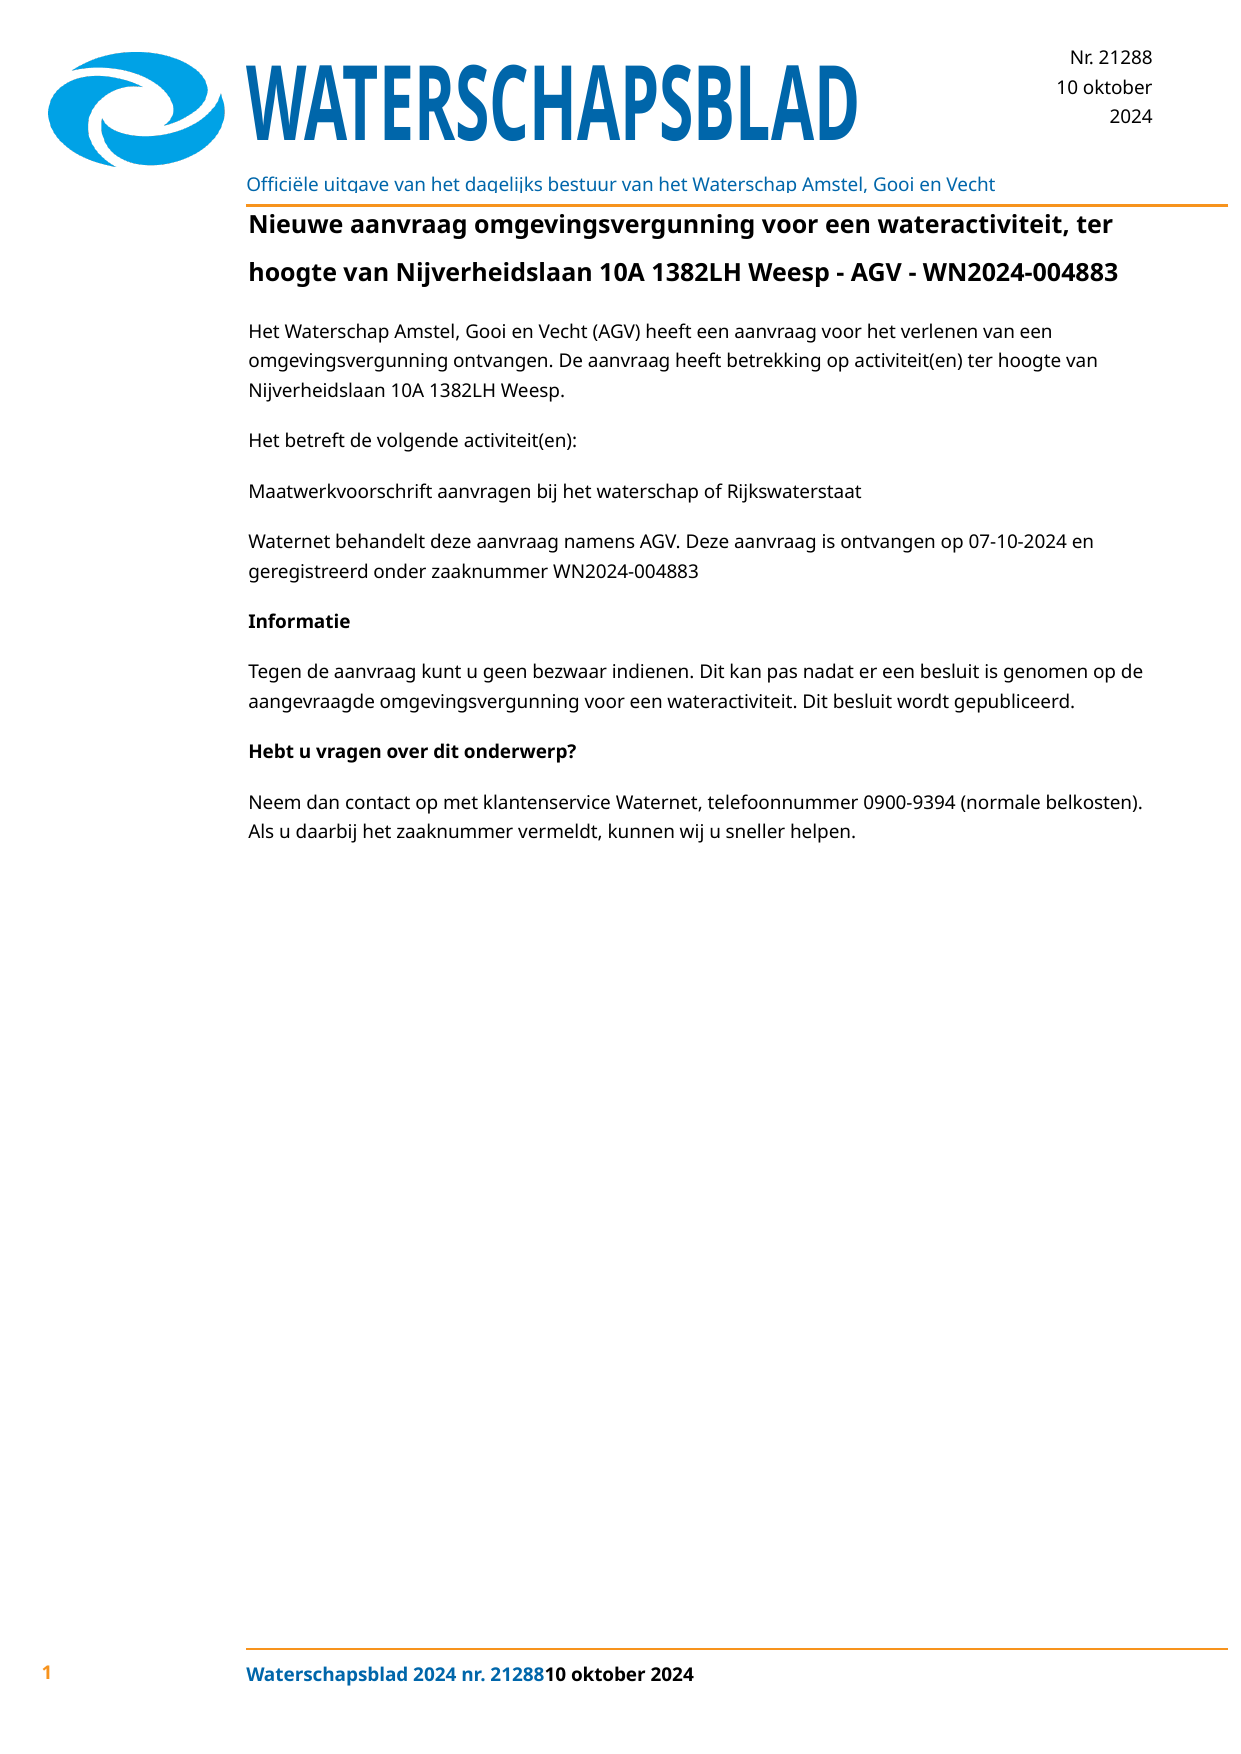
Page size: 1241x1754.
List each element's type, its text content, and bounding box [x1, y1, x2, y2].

text Nieuwe aanvraag omgevingsvergunning voor een wateractiviteit, ter hoogte van Nijverheidslaan 10A 1382LH Weesp - AGV - WN2024-004883 [248, 207, 1152, 288]
text Informatie [248, 608, 1152, 634]
text Het Waterschap Amstel, Gooi en Vecht (AGV) heeft een aanvraag voor het verlenen van een omgevingsvergunning ontvangen. De aanvraag heeft betrekking op activiteit(en) ter hoogte van Nijverheidslaan 10A 1382LH Weesp. [248, 318, 1152, 403]
picture [41, 47, 231, 172]
text Maatwerkvoorschrift aanvragen bij het waterschap of Rijkswaterstaat [248, 478, 1152, 504]
text Tegen de aanvraag kunt u geen bezwaar indienen. Dit kan pas nadat er een besluit is genomen op de aangevraagde omgevingsvergunning voor een wateractiviteit. Dit besluit wordt gepubliceerd. [248, 659, 1152, 714]
text Neem dan contact op met klantenservice Waternet, telefoonnummer 0900-9394 (normale belkosten). Als u daarbij het zaaknummer vermeldt, kunnen wij u sneller helpen. [248, 789, 1152, 844]
text Het betreft de volgende activiteit(en): [248, 427, 1152, 453]
text Waternet behandelt deze aanvraag namens AGV. Deze aanvraag is ontvangen op 07-10-2024 en geregistreerd onder zaaknummer WN2024-004883 [248, 528, 1152, 584]
text Hebt u vragen over dit onderwerp? [248, 739, 1152, 764]
